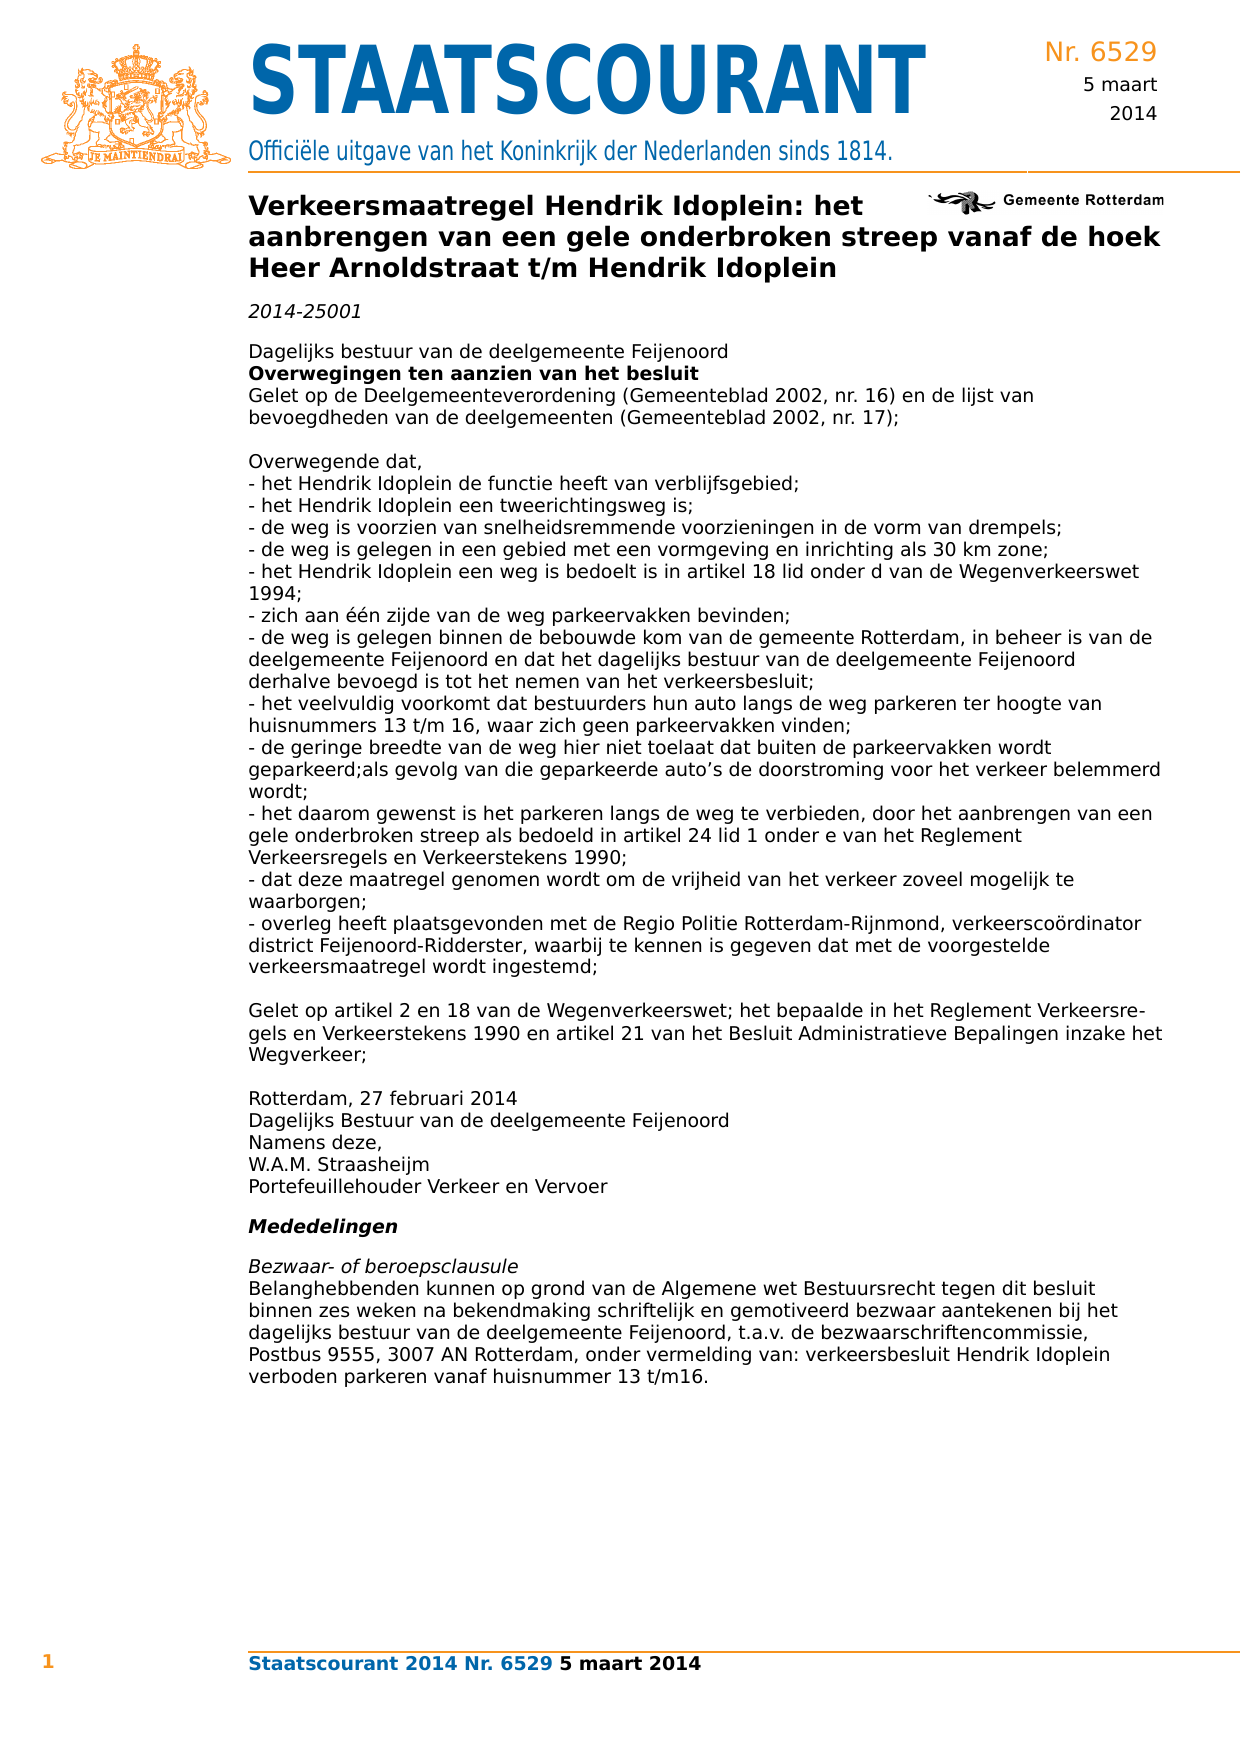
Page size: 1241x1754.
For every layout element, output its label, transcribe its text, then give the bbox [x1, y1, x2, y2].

text - dat deze maatregel genomen wordt om de vrijheid van het verkeer zoveel mogelijk te waarborgen; [248, 868, 1163, 912]
picture [41, 44, 231, 169]
text - de geringe breedte van de weg hier niet toelaat dat buiten de parkeervakken wordt geparkeerd;als gevolg van die geparkeerde auto’s de doorstroming voor het verkeer belemmerd wordt; [248, 737, 1163, 803]
text - de weg is gelegen in een gebied met een vormgeving en inrichting als 30 km zone; [248, 539, 1163, 561]
subtitle Mededelingen [248, 1216, 1163, 1238]
text Belanghebbenden kunnen op grond van de Algemene wet Bestuurs­recht tegen dit besluit binnen zes weken na bekendmaking schriftelijk en gemotiveerd bezwaar aantekenen bij het dagelijks bestuur van de deelgemeente Feijenoord, t.a.v. de bezwaarschriftencommissie, Postbus 9555, 3007 AN Rotterdam, onder vermelding van: verkeersbesluit Hendrik Idoplein verboden parkeren vanaf huisnummer 13 t/m16. [248, 1278, 1163, 1387]
subtitle Bezwaar- of beroepsclausule [248, 1256, 1163, 1278]
text - het daarom gewenst is het parkeren langs de weg te verbieden, door het aanbrengen van een gele onderbroken streep als bedoeld in artikel 24 lid 1 onder e van het Reglement Verkeersregels en Verkeerstekens 1990; [248, 803, 1163, 868]
text Portefeuillehouder Verkeer en Vervoer [248, 1176, 1163, 1198]
text Gelet op artikel 2 en 18 van de Wegenverkeerswet; het bepaalde in het Reglement Verkeersre­gels en Verkeerstekens 1990 en artikel 21 van het Besluit Administratieve Bepalingen inzake het Wegverkeer; [248, 1000, 1163, 1066]
text Overwegende dat, [248, 451, 1163, 473]
text - het veelvuldig voorkomt dat bestuurders hun auto langs de weg parkeren ter hoogte van huisnummers 13 t/m 16, waar zich geen parkeervakken vinden; [248, 693, 1163, 737]
subtitle Overwegingen ten aanzien van het besluit [248, 363, 1163, 385]
text Dagelijks bestuur van de deelgemeente Feijenoord [248, 341, 1163, 363]
text - de weg is voorzien van snelheidsremmende voorzieningen in de vorm van drempels; [248, 517, 1163, 539]
text W.A.M. Straasheijm [248, 1154, 1163, 1176]
text - de weg is gelegen binnen de bebouwde kom van de gemeente Rotterdam, in beheer is van de deelgemeente Feijenoord en dat het dagelijks bestuur van de deelgemeente Feijenoord derhalve bevoegd is tot het nemen van het verkeersbesluit; [248, 627, 1163, 693]
text 2014-25001 [248, 301, 1163, 323]
text Dagelijks Bestuur van de deelgemeente Feijenoord [248, 1110, 1163, 1132]
text Namens deze, [248, 1132, 1163, 1154]
subtitle Verkeersmaatregel Hendrik Idoplein: het aanbrengen van een gele onderbroken streep vanaf de hoek Heer Arnoldstraat t/m Hendrik Idoplein [248, 191, 1163, 284]
text - het Hendrik Idoplein een tweerichtingsweg is; [248, 495, 1163, 517]
text - overleg heeft plaatsgevonden met de Regio Politie Rotte­rdam-Rijnmond, verkeerscoördinator district Feijenoord-Ridderster, waarbij te kennen is gegeven dat met de voorgestelde verkeersmaatregel wordt ingestemd; [248, 912, 1163, 978]
text - zich aan één zijde van de weg parkeervakken bevinden; [248, 605, 1163, 627]
text - het Hendrik Idoplein een weg is bedoelt is in artikel 18 lid onder d van de Wegenverkeerswet 1994; [248, 561, 1163, 605]
text Gelet op de Deelgemeenteverordening (Gemeenteblad 2002, nr. 16) en de lijst van bevoegdheden van de deelgemeen­ten (Gemeenteblad 2002, nr. 17); [248, 385, 1163, 429]
picture [927, 190, 1164, 215]
text - het Hendrik Idoplein de functie heeft van verblijfsgebied; [248, 473, 1163, 495]
text Rotterdam, 27 februari 2014 [248, 1088, 1163, 1110]
